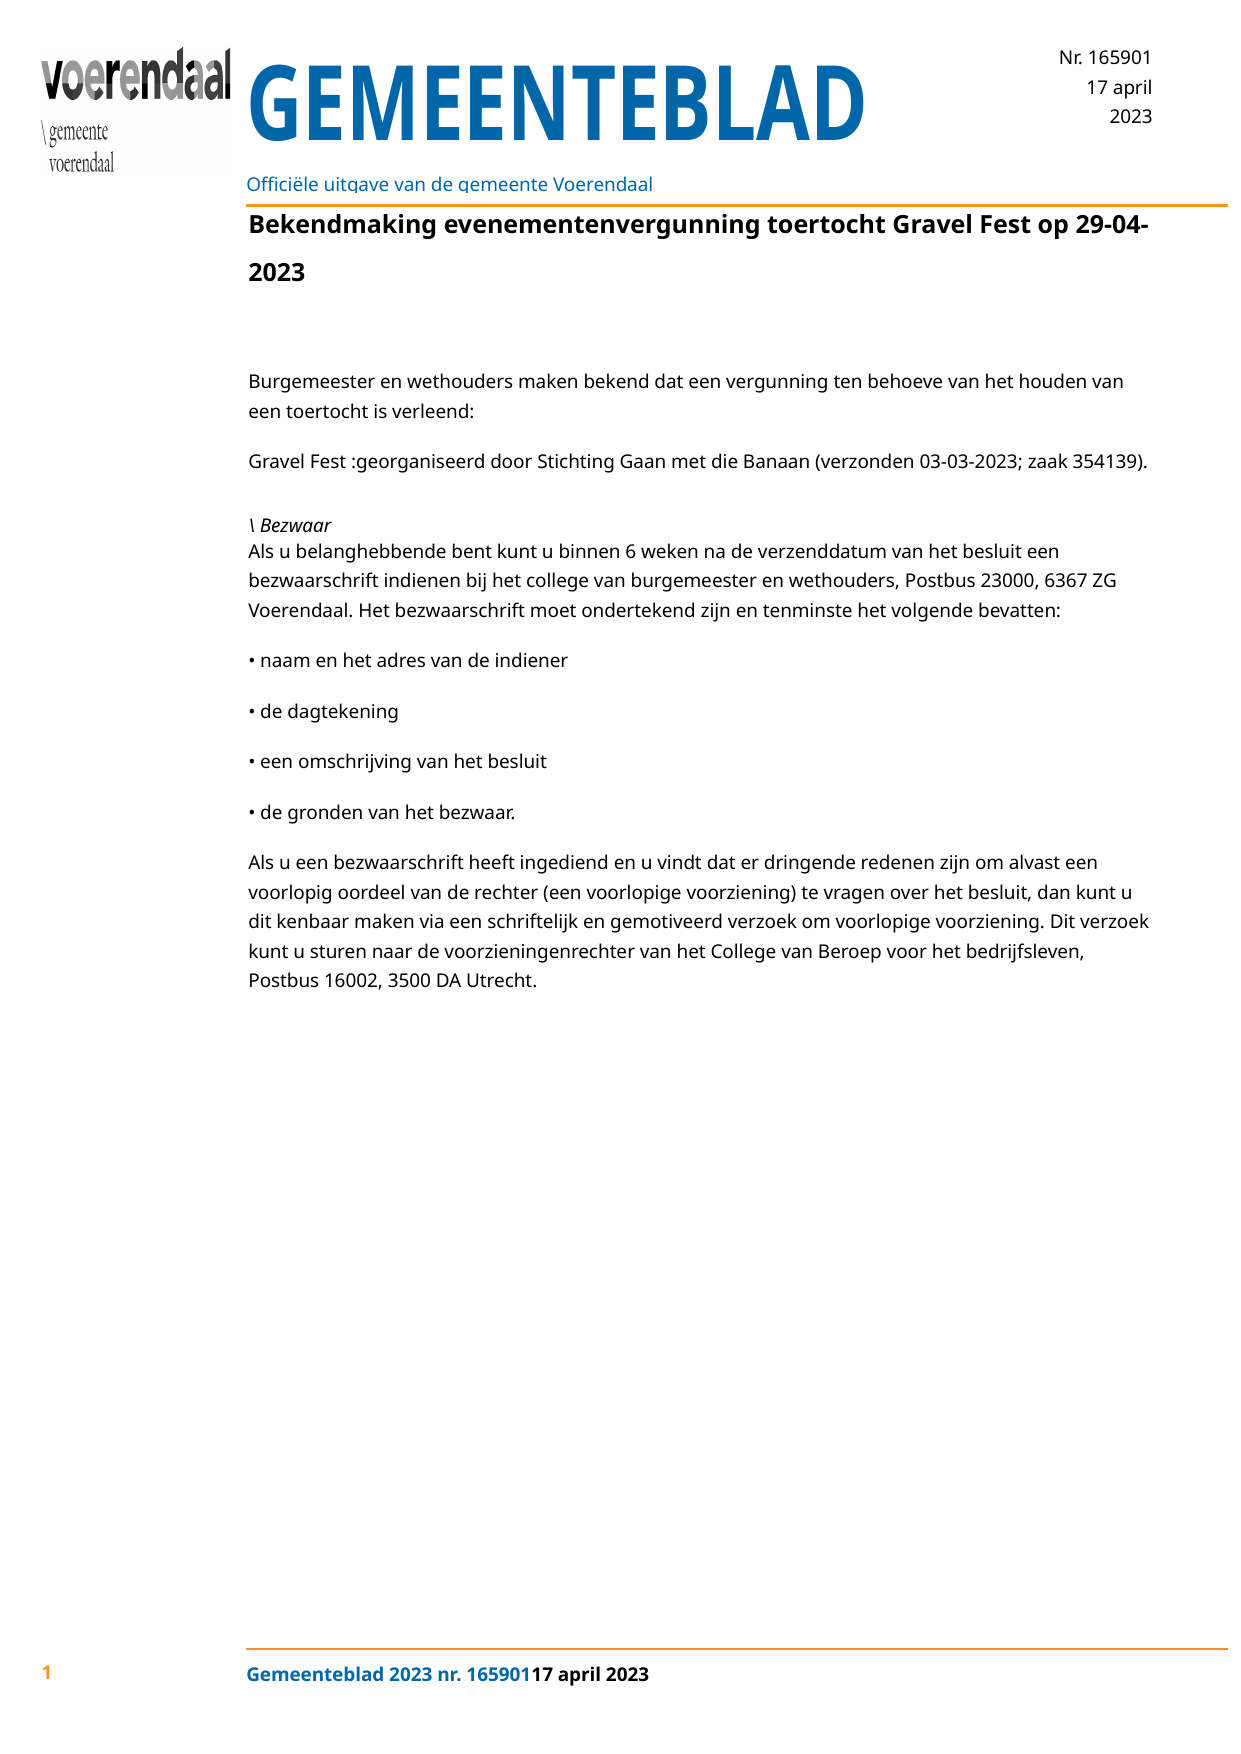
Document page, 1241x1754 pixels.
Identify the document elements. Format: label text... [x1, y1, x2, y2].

text • een omschrijving van het besluit [248, 748, 1152, 774]
text Gravel Fest :georganiseerd door Stichting Gaan met die Banaan (verzonden 03-03-2023; zaak 354139). [248, 448, 1152, 474]
text Als u belanghebbende bent kunt u binnen 6 weken na de verzenddatum van het besluit een bezwaarschrift indienen bij het college van burgemeester en wethouders, Postbus 23000, 6367 ZG Voerendaal. Het bezwaarschrift moet ondertekend zijn en tenminste het volgende bevatten: [248, 538, 1152, 623]
text Als u een bezwaarschrift heeft ingediend en u vindt dat er dringende redenen zijn om alvast een voorlopig oordeel van de rechter (een voorlopige voorziening) te vragen over het besluit, dan kunt u dit kenbaar maken via een schriftelijk en gemotiveerd verzoek om voorlopige voorziening. Dit verzoek kunt u sturen naar de voorzieningenrechter van het College van Beroep voor het bedrijfsleven, Postbus 16002, 3500 DA Utrecht. [248, 849, 1152, 993]
text • de dagtekening [248, 698, 1152, 724]
picture [41, 47, 231, 172]
text • de gronden van het bezwaar. [248, 799, 1152, 824]
text • naam en het adres van de indiener [248, 648, 1152, 673]
text Bekendmaking evenementenvergunning toertocht Gravel Fest op 29-04-2023 [248, 207, 1152, 288]
text Burgemeester en wethouders maken bekend dat een vergunning ten behoeve van het houden van een toertocht is verleend: [248, 368, 1152, 424]
text \ Bezwaar [248, 512, 1152, 538]
